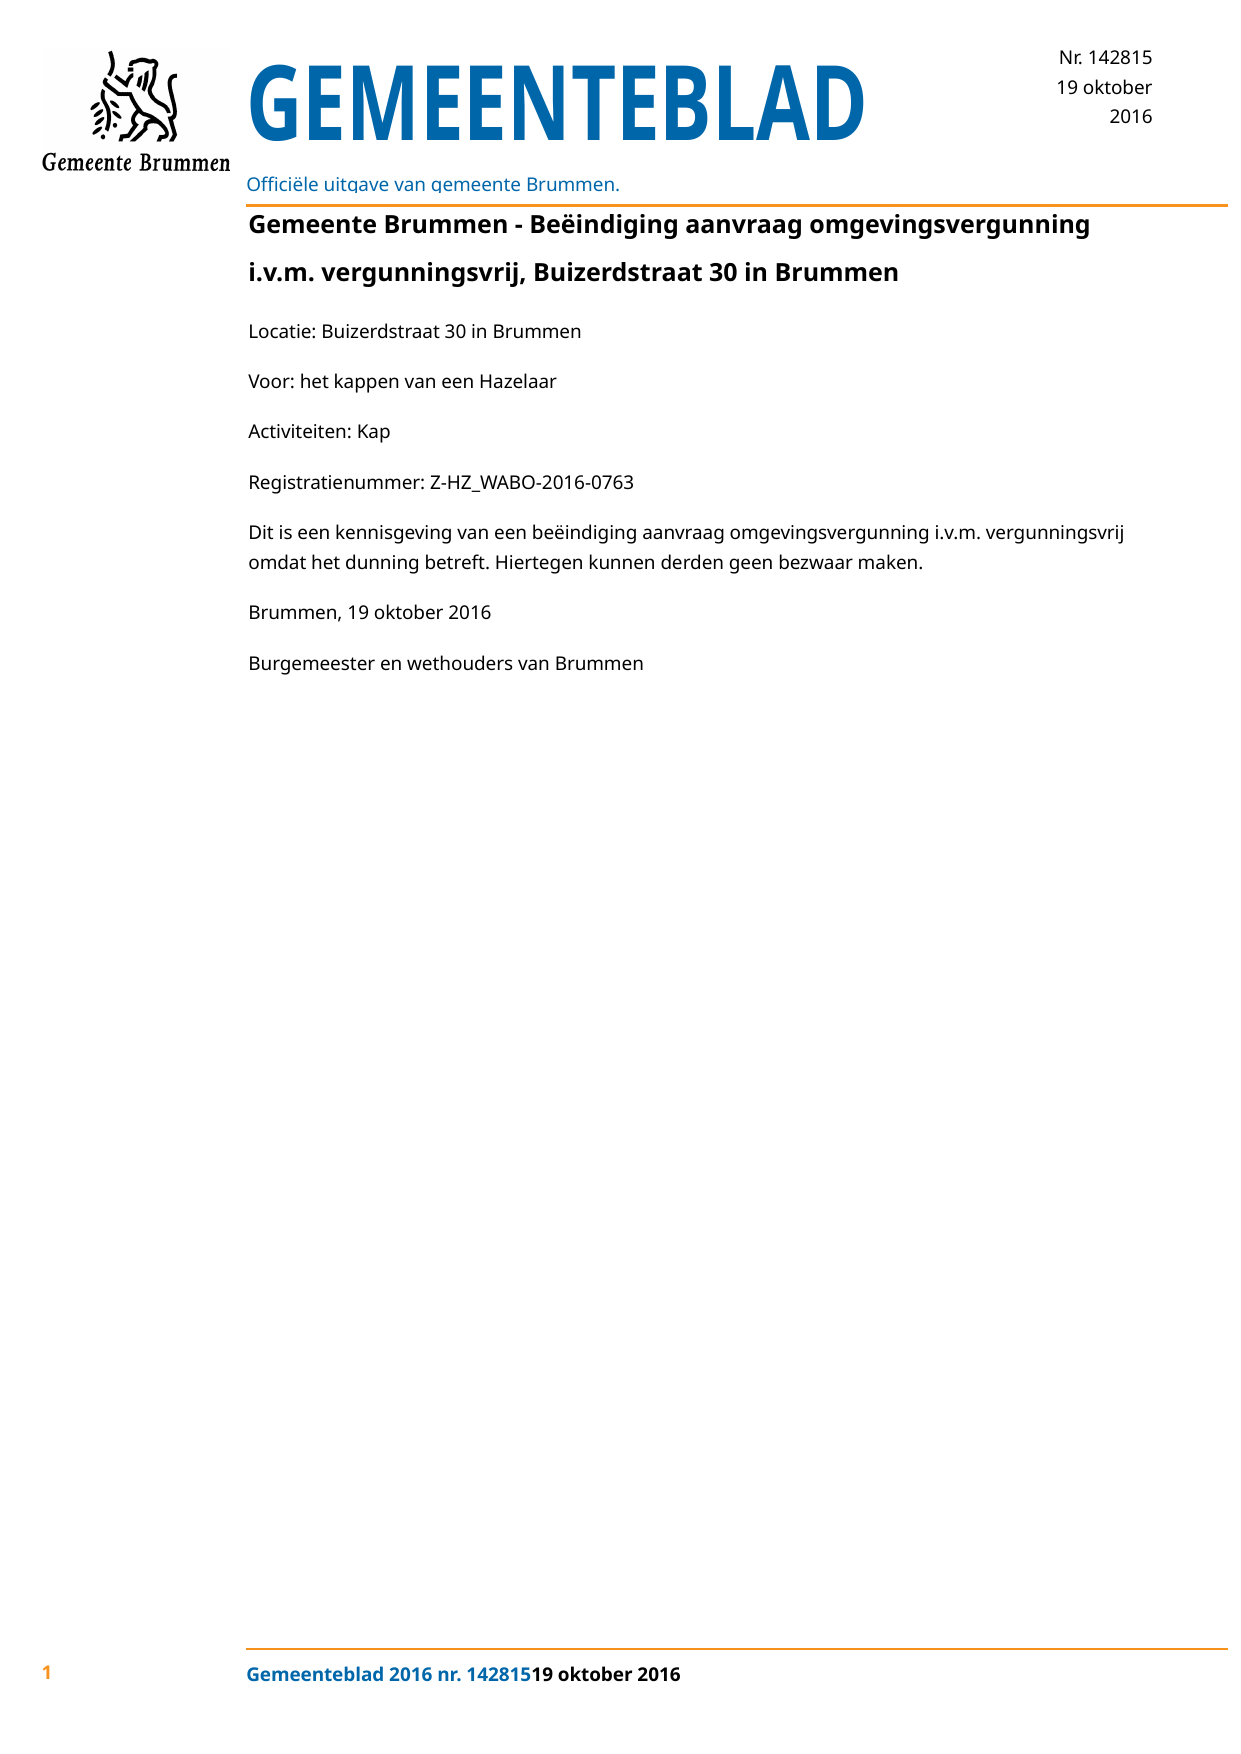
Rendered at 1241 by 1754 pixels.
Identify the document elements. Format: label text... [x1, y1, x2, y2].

picture [41, 47, 231, 172]
text Gemeente Brummen - Beëindiging aanvraag omgevingsvergunning i.v.m. vergunningsvrij, Buizerdstraat 30 in Brummen [248, 207, 1152, 288]
text Locatie: Buizerdstraat 30 in Brummen [248, 318, 1152, 344]
text Voor: het kappen van een Hazelaar [248, 368, 1152, 394]
text Activiteiten: Kap [248, 419, 1152, 444]
text Dit is een kennisgeving van een beëindiging aanvraag omgevingsvergunning i.v.m. vergunningsvrij omdat het dunning betreft. Hiertegen kunnen derden geen bezwaar maken. [248, 519, 1152, 575]
text Brummen, 19 oktober 2016 [248, 599, 1152, 625]
text Registratienummer: Z-HZ_WABO-2016-0763 [248, 469, 1152, 495]
text Burgemeester en wethouders van Brummen [248, 650, 1152, 676]
